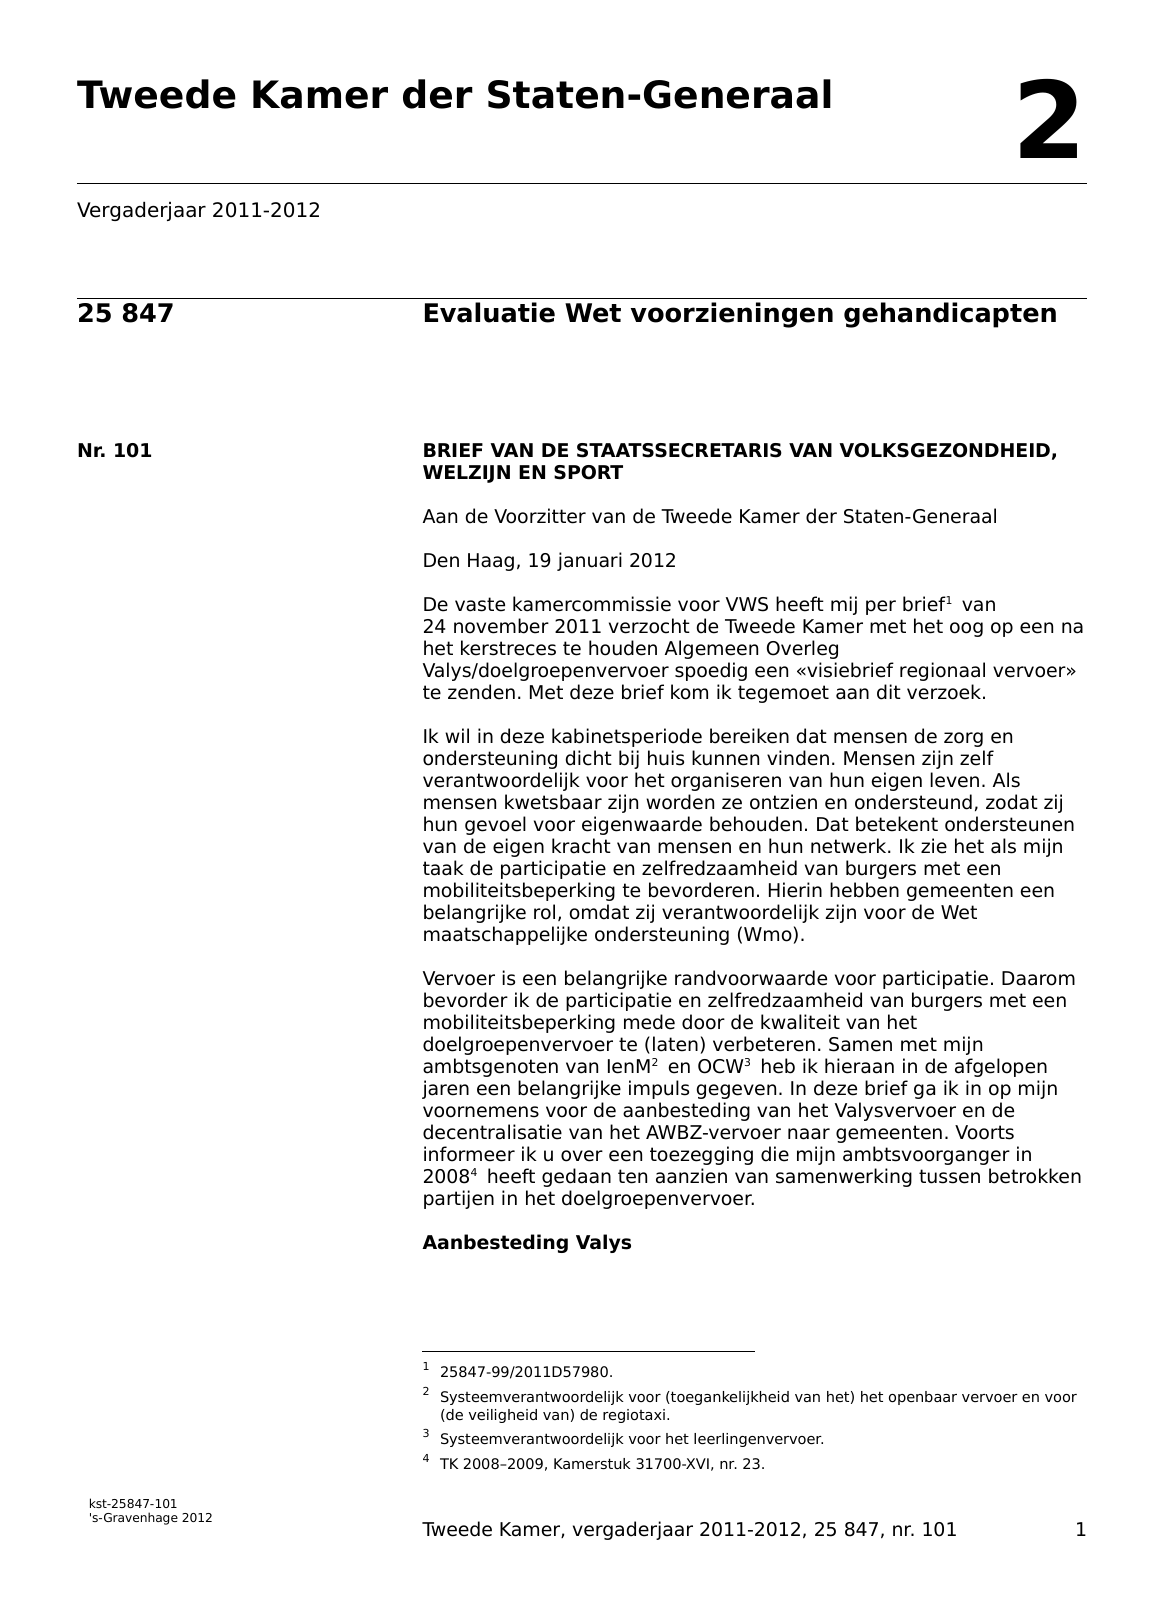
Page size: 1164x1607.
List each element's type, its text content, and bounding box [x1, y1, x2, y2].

subtitle Aanbesteding Valys [422, 1232, 1087, 1254]
text TK 2008–2009, Kamerstuk 31700-XVI, nr. 23. [422, 1452, 1087, 1474]
table_header Tweede Kamer der Staten-Generaal [77, 59, 886, 183]
text De vaste kamercommissie voor VWS heeft mij per brief van 24 november 2011 verzocht de Tweede Kamer met het oog op een na het kerstreces te houden Algemeen Overleg Valys/doelgroepenvervoer spoedig een «visiebrief regionaal vervoer» te zenden. Met deze brief kom ik tegemoet aan dit verzoek. [422, 594, 1087, 704]
text Den Haag, 19 januari 2012 [422, 550, 1087, 572]
text Aan de Voorzitter van de Tweede Kamer der Staten-Generaal [422, 506, 1087, 528]
text Systeemverantwoordelijk voor (toegankelijkheid van het) het openbaar vervoer en voor (de veiligheid van) de regiotaxi. [422, 1385, 1087, 1424]
text Vervoer is een belangrijke randvoorwaarde voor participatie. Daarom bevorder ik de participatie en zelfredzaamheid van burgers met een mobiliteitsbeperking mede door de kwaliteit van het doelgroepenvervoer te (laten) verbeteren. Samen met mijn ambtsgenoten van IenM en OCW heb ik hieraan in de afgelopen jaren een belangrijke impuls gegeven. In deze brief ga ik in op mijn voornemens voor de aanbesteding van het Valysvervoer en de decentralisatie van het AWBZ-vervoer naar gemeenten. Voorts informeer ik u over een toezegging die mijn ambtsvoorganger in 2008 heeft gedaan ten aanzien van samenwerking tussen betrokken partijen in het doelgroepenvervoer. [422, 968, 1087, 1210]
text 25847-99/2011D57980. [422, 1360, 1087, 1382]
text Ik wil in deze kabinetsperiode bereiken dat mensen de zorg en ondersteuning dicht bij huis kunnen vinden. Mensen zijn zelf verantwoordelijk voor het organiseren van hun eigen leven. Als mensen kwetsbaar zijn worden ze ontzien en ondersteund, zodat zij hun gevoel voor eigenwaarde behouden. Dat betekent ondersteunen van de eigen kracht van mensen en hun netwerk. Ik zie het als mijn taak de participatie en zelfredzaamheid van burgers met een mobiliteitsbeperking te bevorderen. Hierin hebben gemeenten een belangrijke rol, omdat zij verantwoordelijk zijn voor de Wet maatschappelijke ondersteuning (Wmo). [422, 726, 1087, 946]
table_cell Vergaderjaar 2011-2012 [77, 184, 1087, 298]
text kst-25847-101 [88, 1497, 323, 1511]
table_header 2 [886, 59, 1087, 183]
subtitle Nr. 101 BRIEF VAN DE STAATSSECRETARIS VAN VOLKSGEZONDHEID, WELZIJN EN SPORT [77, 440, 1087, 484]
text Systeemverantwoordelijk voor het leerlingenvervoer. [422, 1427, 1087, 1449]
text 's-Gravenhage 2012 [88, 1511, 323, 1525]
subtitle 25 847 Evaluatie Wet voorzieningen gehandicapten [77, 299, 1087, 329]
